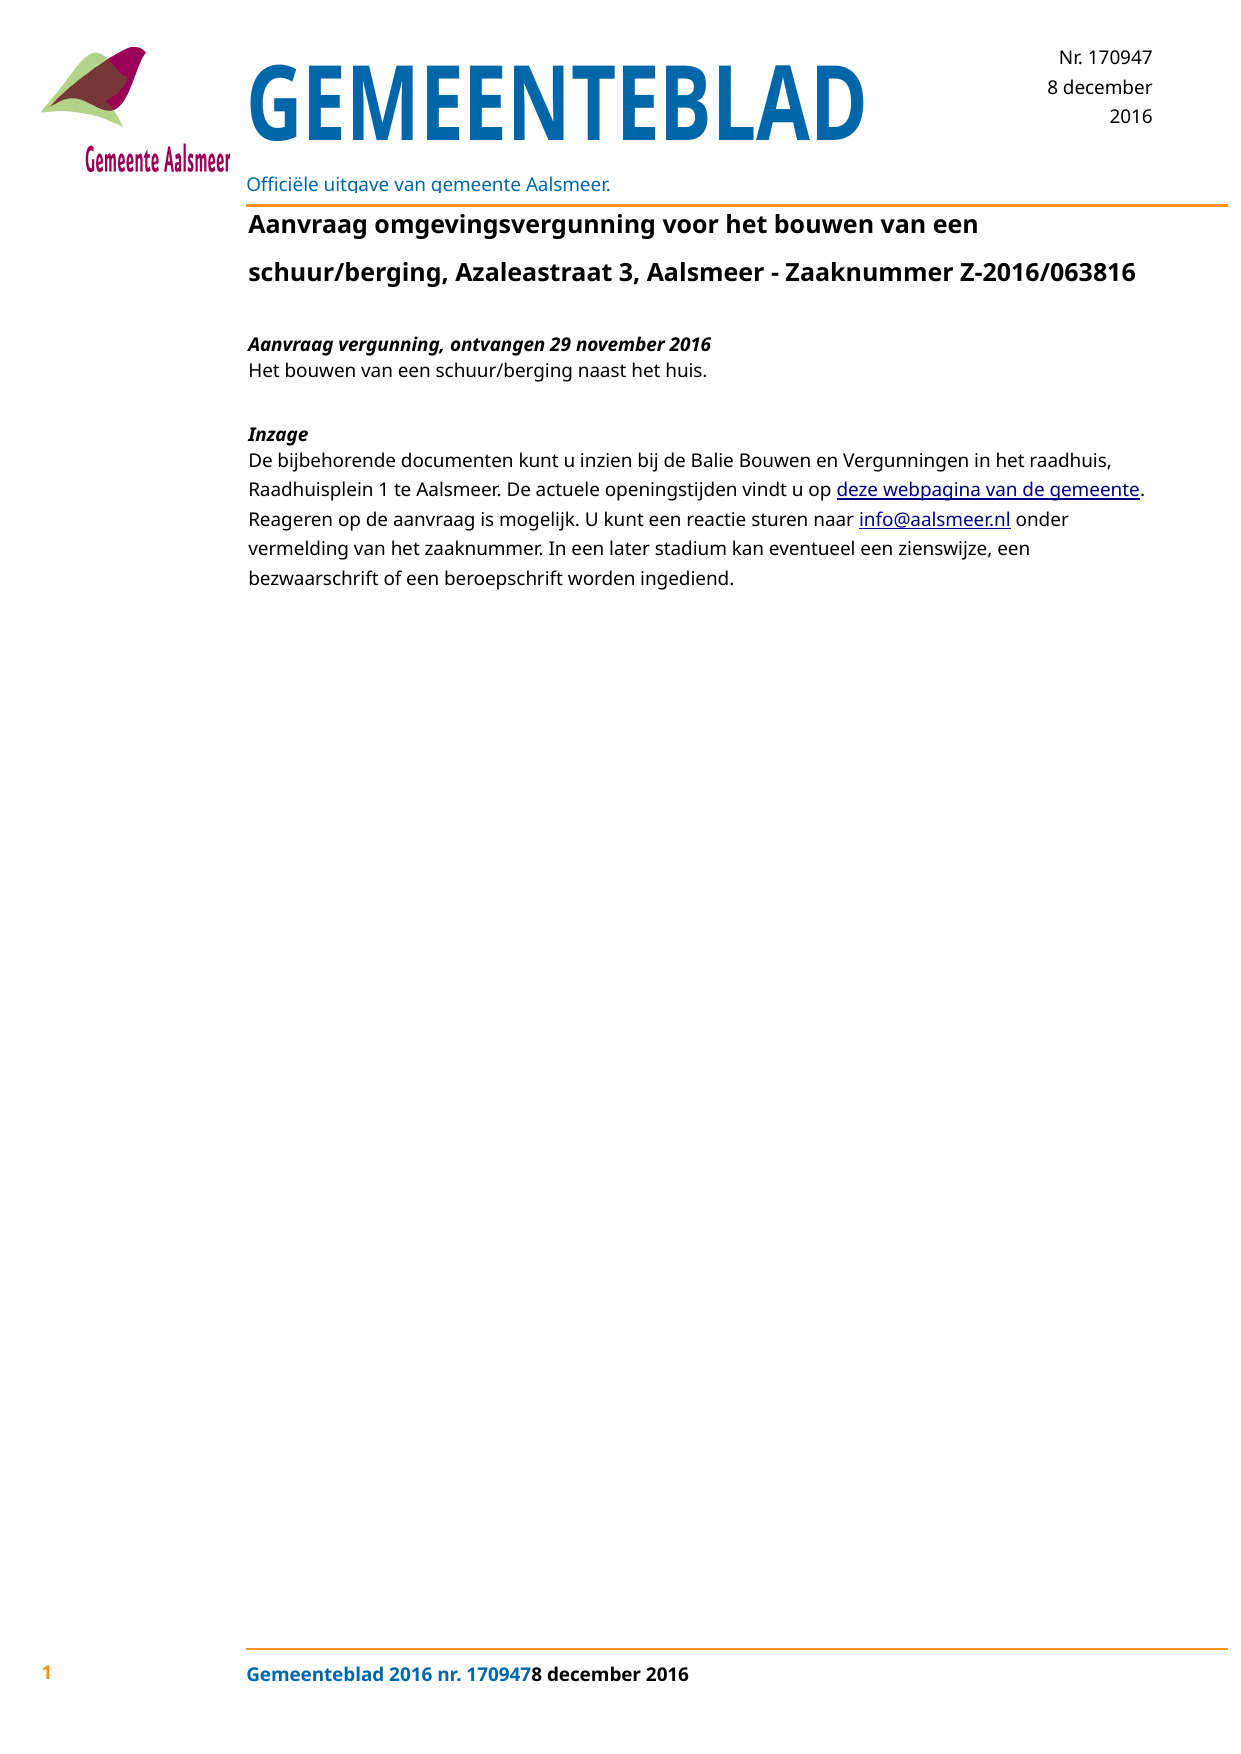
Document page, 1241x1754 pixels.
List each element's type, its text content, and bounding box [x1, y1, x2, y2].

text ​ [248, 616, 1152, 641]
text De bijbehorende documenten kunt u inzien bij de Balie Bouwen en Vergunningen in het raadhuis, Raadhuisplein 1 te Aalsmeer. De actuele openingstijden vindt u op deze webpagina van de gemeente. Reageren op de aanvraag is mogelijk. U kunt een reactie sturen naar info@aalsmeer.nl onder vermelding van het zaaknummer. In een later stadium kan eventueel een zienswijze, een bezwaarschrift of een beroepschrift worden ingediend. [248, 447, 1152, 591]
text Aanvraag vergunning, ontvangen 29 november 2016 [248, 331, 1152, 357]
text Inzage [248, 421, 1152, 447]
text Aanvraag omgevingsvergunning voor het bouwen van een schuur/berging, Azaleastraat 3, Aalsmeer - Zaaknummer Z-2016/063816 [248, 207, 1152, 288]
text Het bouwen van een schuur/berging naast het huis. [248, 357, 1152, 383]
picture [41, 47, 231, 172]
